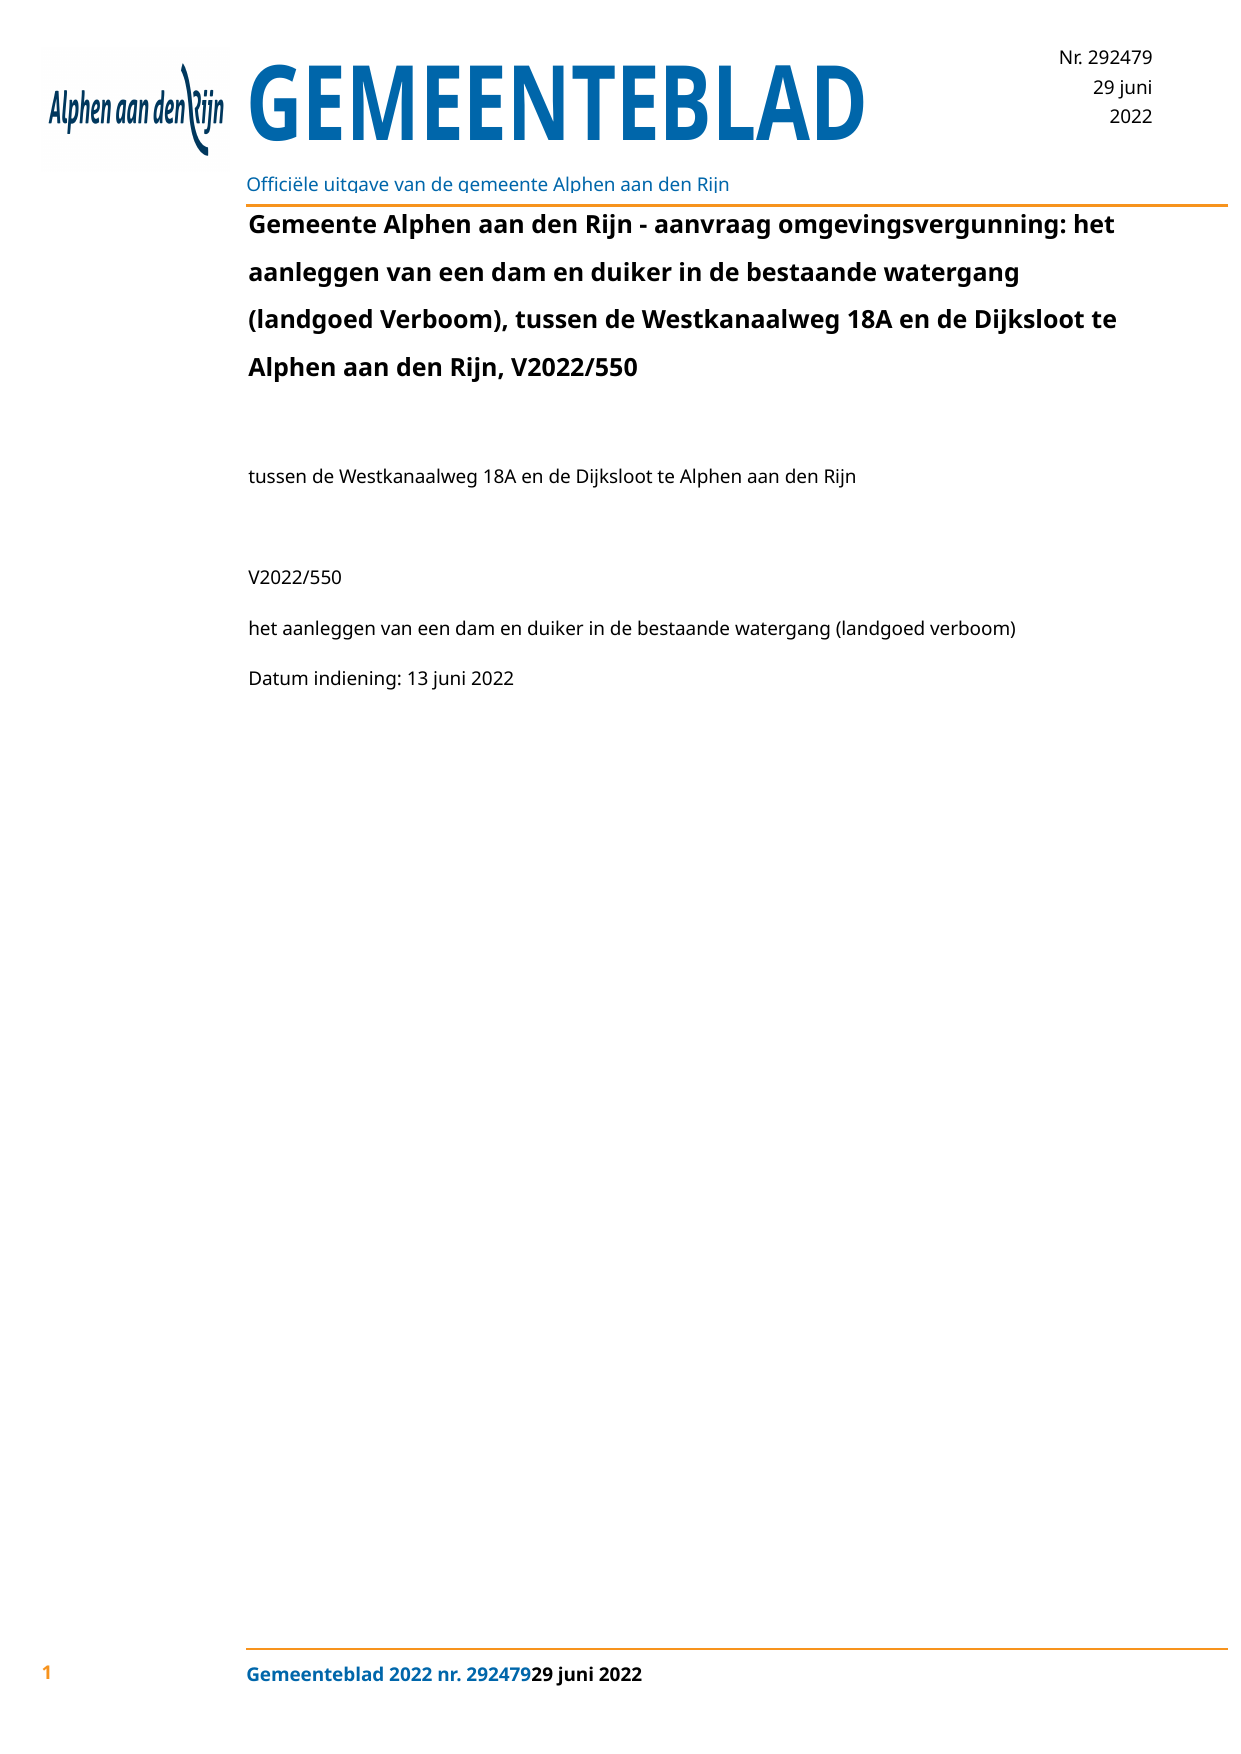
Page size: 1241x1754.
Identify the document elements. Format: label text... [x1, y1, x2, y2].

text tussen de Westkanaalweg 18A en de Dijksloot te Alphen aan den Rijn [248, 463, 1152, 489]
text V2022/550 [248, 564, 1152, 590]
text Gemeente Alphen aan den Rijn - aanvraag omgevingsvergunning: het aanleggen van een dam en duiker in de bestaande watergang (landgoed Verboom), tussen de Westkanaalweg 18A en de Dijksloot te Alphen aan den Rijn, V2022/550 [248, 207, 1152, 384]
text het aanleggen van een dam en duiker in de bestaande watergang (landgoed verboom) [248, 615, 1152, 641]
text Datum indiening: 13 juni 2022 [248, 665, 1152, 691]
picture [41, 47, 231, 172]
